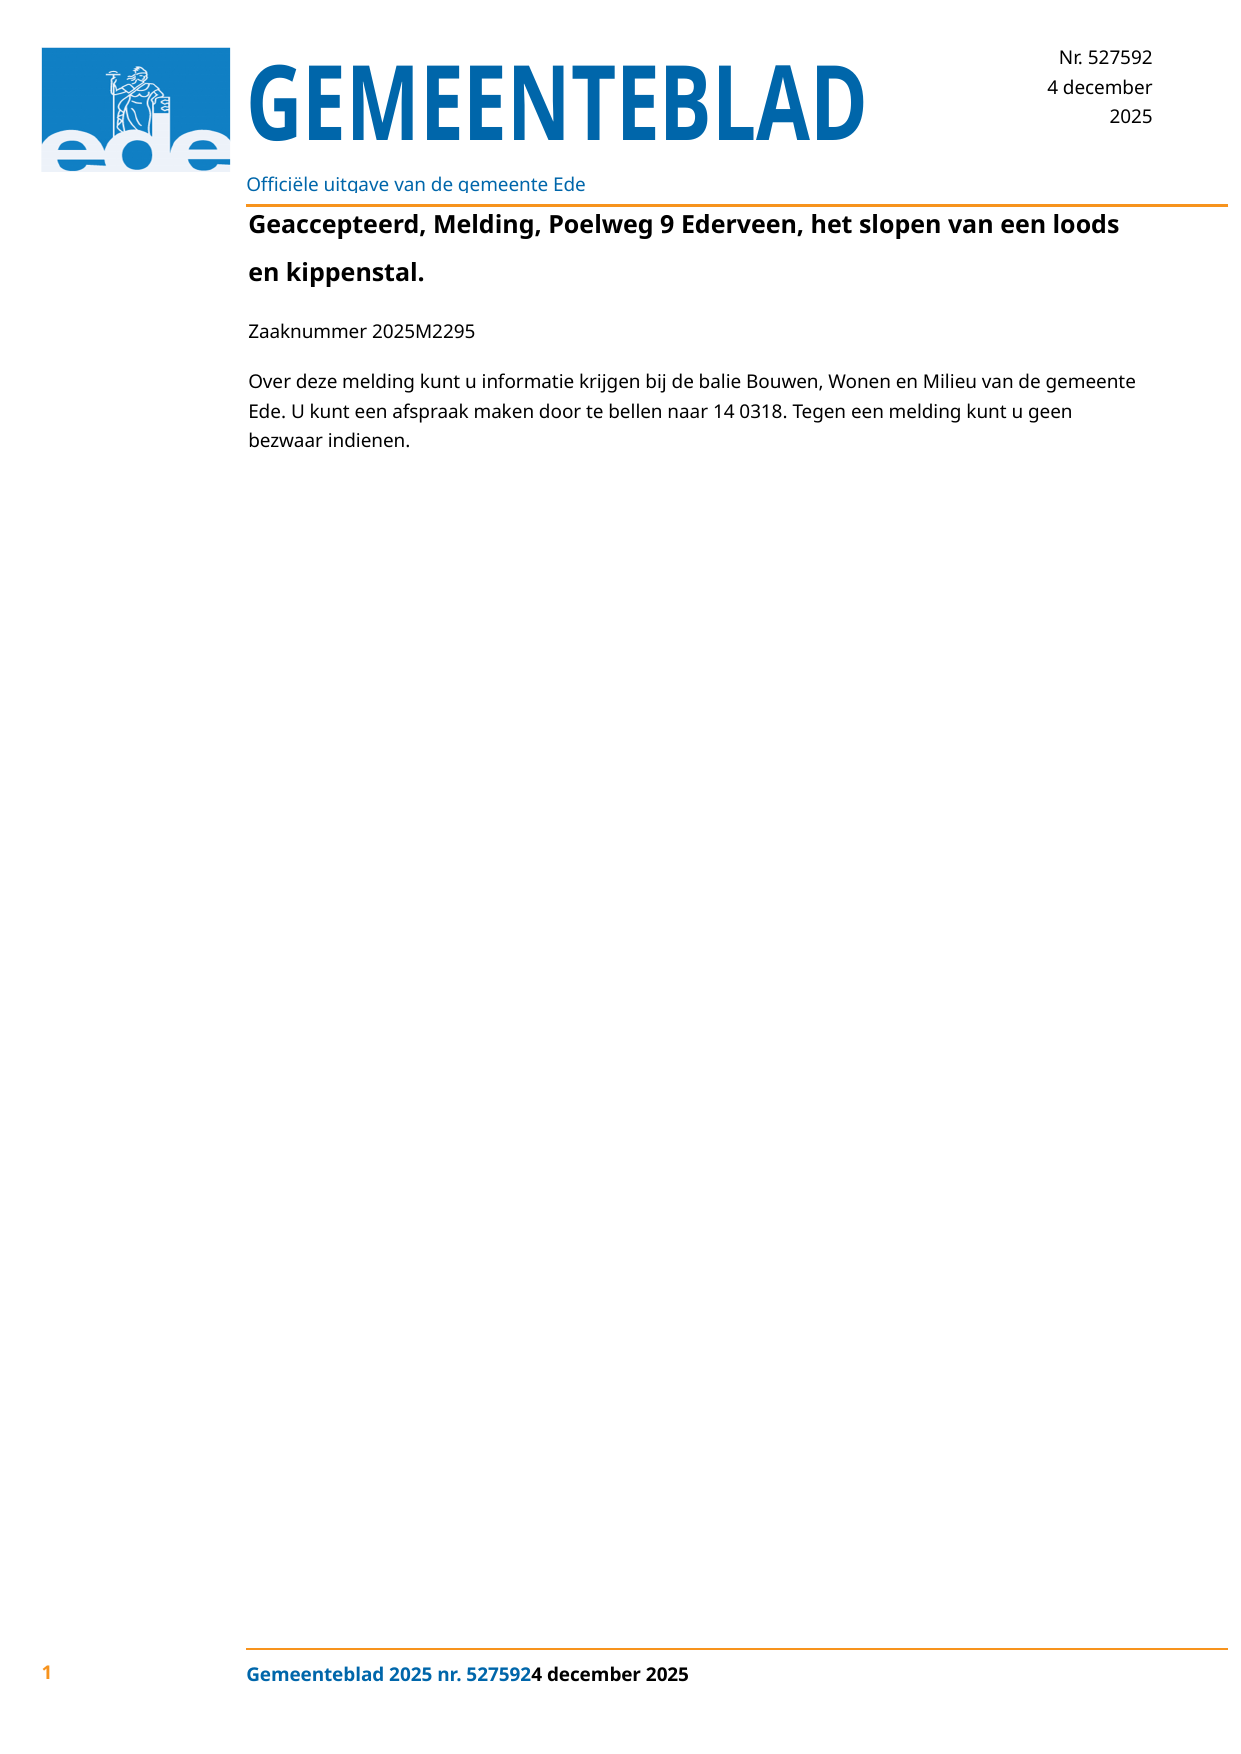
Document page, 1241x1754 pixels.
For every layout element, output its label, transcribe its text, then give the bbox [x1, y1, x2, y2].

text Geaccepteerd, Melding, Poelweg 9 Ederveen, het slopen van een loods en kippenstal. [248, 207, 1152, 288]
picture [41, 47, 231, 172]
text Over deze melding kunt u informatie krijgen bij de balie Bouwen, Wonen en Milieu van de gemeente Ede. U kunt een afspraak maken door te bellen naar 14 0318. Tegen een melding kunt u geen bezwaar indienen. [248, 368, 1152, 453]
text Zaaknummer 2025M2295 [248, 318, 1152, 344]
